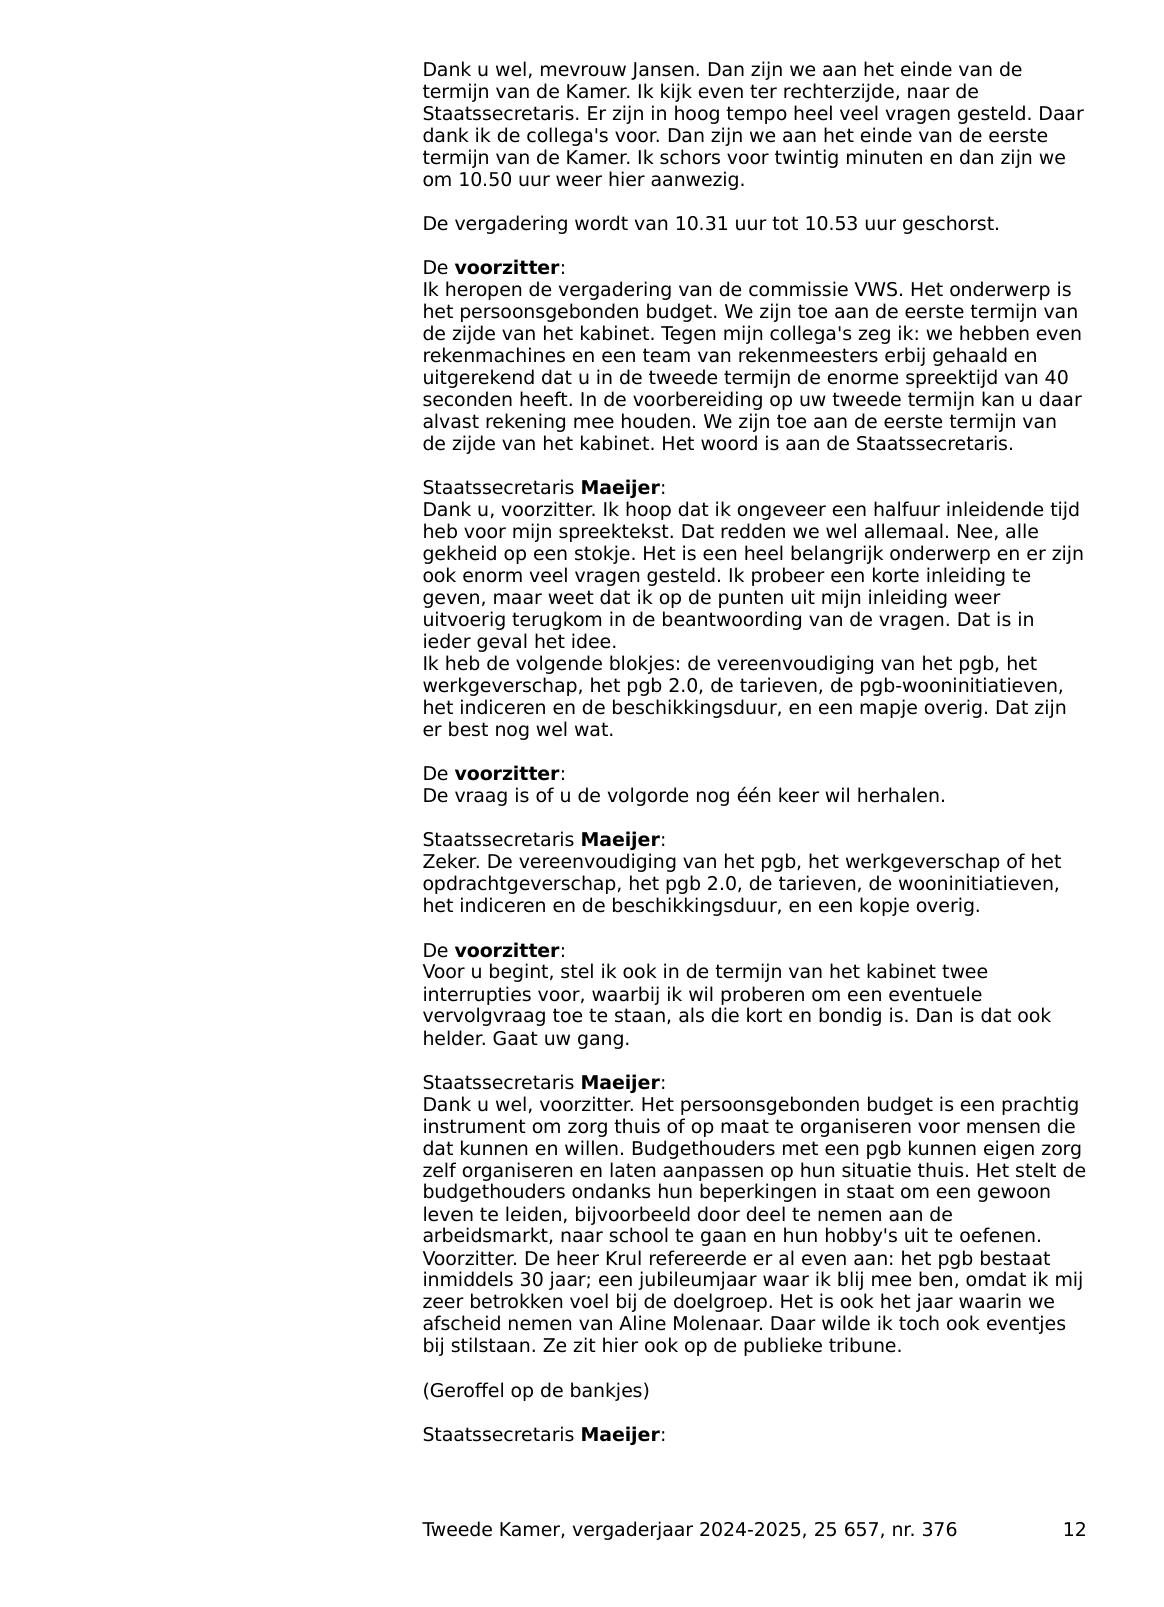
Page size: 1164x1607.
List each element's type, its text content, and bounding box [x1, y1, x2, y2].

text Dank u wel, mevrouw Jansen. Dan zijn we aan het einde van de termijn van de Kamer. Ik kijk even ter rechterzijde, naar de Staatssecretaris. Er zijn in hoog tempo heel veel vragen gesteld. Daar dank ik de collega's voor. Dan zijn we aan het einde van de eerste termijn van de Kamer. Ik schors voor twintig minuten en dan zijn we om 10.50 uur weer hier aanwezig. [422, 59, 1087, 191]
text Ik heropen de vergadering van de commissie VWS. Het onderwerp is het persoonsgebonden budget. We zijn toe aan de eerste termijn van de zijde van het kabinet. Tegen mijn collega's zeg ik: we hebben even rekenmachines en een team van rekenmeesters erbij gehaald en uitgerekend dat u in de tweede termijn de enorme spreektijd van 40 seconden heeft. In de voorbereiding op uw tweede termijn kan u daar alvast rekening mee houden. We zijn toe aan de eerste termijn van de zijde van het kabinet. Het woord is aan de Staatssecretaris. [422, 279, 1087, 455]
text Staatssecretaris Maeijer: [422, 1072, 1087, 1093]
text Staatssecretaris Maeijer: [422, 829, 1087, 851]
text De vraag is of u de volgorde nog één keer wil herhalen. [422, 785, 1087, 807]
text Dank u, voorzitter. Ik hoop dat ik ongeveer een halfuur inleidende tijd heb voor mijn spreektekst. Dat redden we wel allemaal. Nee, alle gekheid op een stokje. Het is een heel belangrijk onderwerp en er zijn ook enorm veel vragen gesteld. Ik probeer een korte inleiding te geven, maar weet dat ik op de punten uit mijn inleiding weer uitvoerig terugkom in de beantwoording van de vragen. Dat is in ieder geval het idee. [422, 499, 1087, 653]
text De vergadering wordt van 10.31 uur tot 10.53 uur geschorst. [422, 213, 1087, 235]
text Dank u wel, voorzitter. Het persoonsgebonden budget is een prachtig instrument om zorg thuis of op maat te organiseren voor mensen die dat kunnen en willen. Budgethouders met een pgb kunnen eigen zorg zelf organiseren en laten aanpassen op hun situatie thuis. Het stelt de budgethouders ondanks hun beperkingen in staat om een gewoon leven te leiden, bijvoorbeeld door deel te nemen aan de arbeidsmarkt, naar school te gaan en hun hobby's uit te oefenen. [422, 1093, 1087, 1247]
text Voorzitter. De heer Krul refereerde er al even aan: het pgb bestaat inmiddels 30 jaar; een jubileumjaar waar ik blij mee ben, omdat ik mij zeer betrokken voel bij de doelgroep. Het is ook het jaar waarin we afscheid nemen van Aline Molenaar. Daar wilde ik toch ook eventjes bij stilstaan. Ze zit hier ook op de publieke tribune. [422, 1247, 1087, 1357]
text De voorzitter: [422, 939, 1087, 961]
text Staatssecretaris Maeijer: [422, 1424, 1087, 1446]
text De voorzitter: [422, 257, 1087, 279]
text Ik heb de volgende blokjes: de vereenvoudiging van het pgb, het werkgeverschap, het pgb 2.0, de tarieven, de pgb-wooninitiatieven, het indiceren en de beschikkingsduur, en een mapje overig. Dat zijn er best nog wel wat. [422, 653, 1087, 741]
text Zeker. De vereenvoudiging van het pgb, het werkgeverschap of het opdrachtgeverschap, het pgb 2.0, de tarieven, de wooninitiatieven, het indiceren en de beschikkingsduur, en een kopje overig. [422, 851, 1087, 917]
text Staatssecretaris Maeijer: [422, 477, 1087, 499]
text De voorzitter: [422, 763, 1087, 785]
text Voor u begint, stel ik ook in de termijn van het kabinet twee interrupties voor, waarbij ik wil proberen om een eventuele vervolgvraag toe te staan, als die kort en bondig is. Dan is dat ook helder. Gaat uw gang. [422, 961, 1087, 1049]
text (Geroffel op de bankjes) [422, 1379, 1087, 1401]
